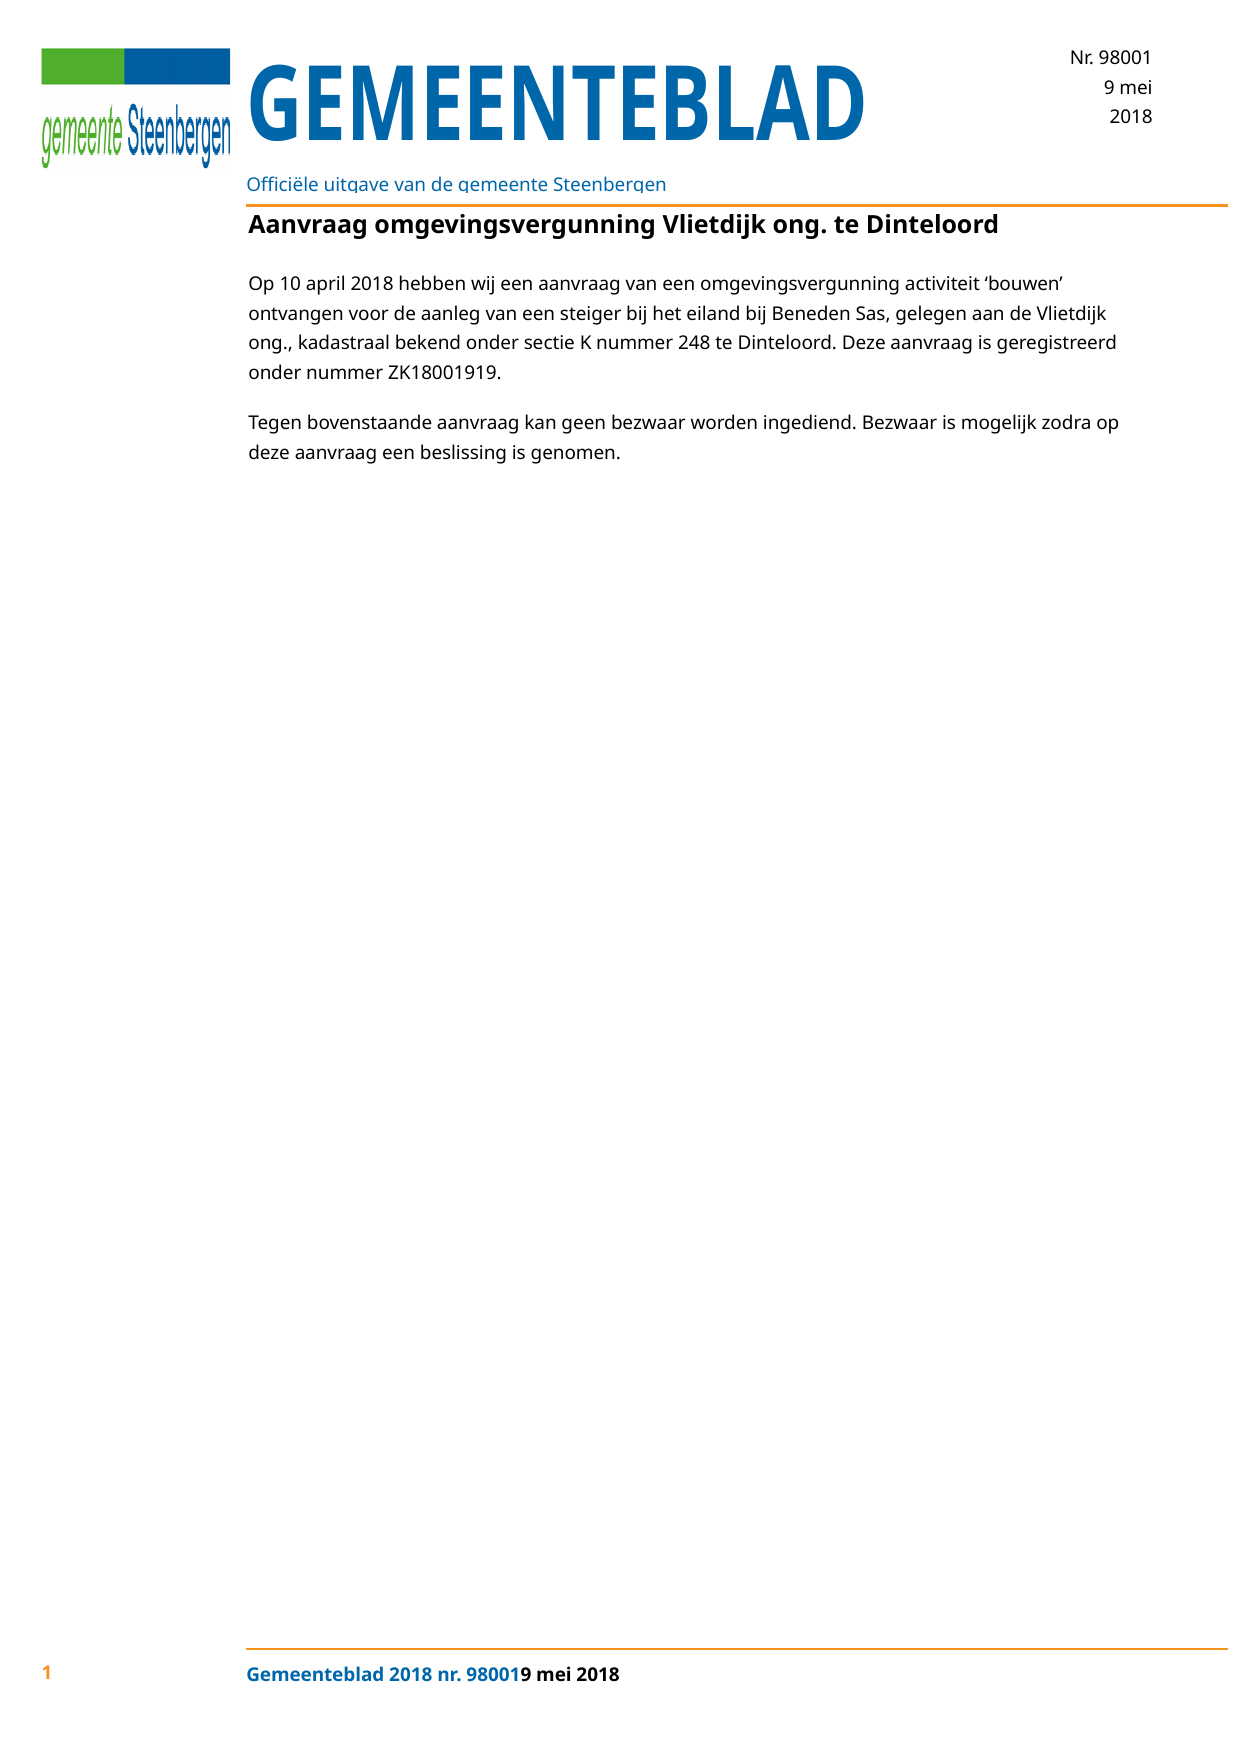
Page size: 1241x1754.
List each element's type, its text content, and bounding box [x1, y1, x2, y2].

picture [41, 47, 231, 172]
text Op 10 april 2018 hebben wij een aanvraag van een omgevingsvergunning activiteit ‘bouwen’ ontvangen voor de aanleg van een steiger bij het eiland bij Beneden Sas, gelegen aan de Vlietdijk ong., kadastraal bekend onder sectie K nummer 248 te Dinteloord. Deze aanvraag is geregistreerd onder nummer ZK18001919. [248, 270, 1152, 385]
text Aanvraag omgevingsvergunning Vlietdijk ong. te Dinteloord [248, 207, 1152, 241]
text Tegen bovenstaande aanvraag kan geen bezwaar worden ingediend. Bezwaar is mogelijk zodra op deze aanvraag een beslissing is genomen. [248, 409, 1152, 465]
